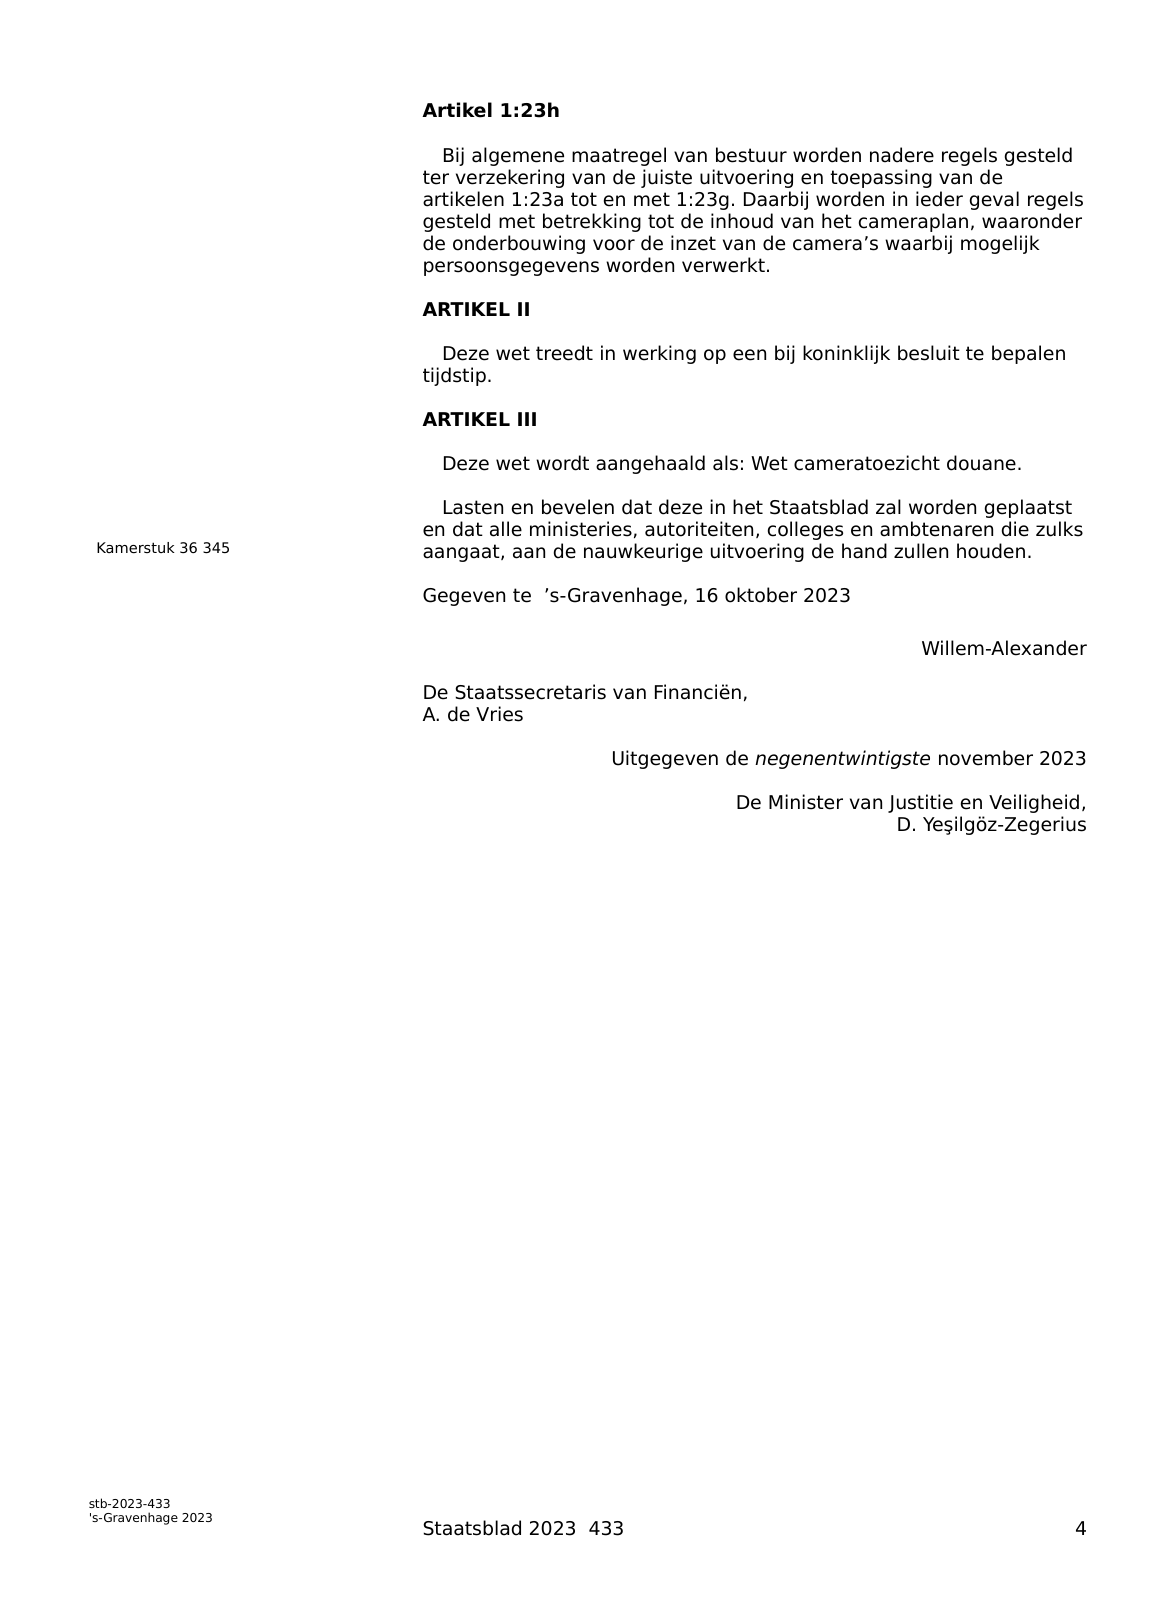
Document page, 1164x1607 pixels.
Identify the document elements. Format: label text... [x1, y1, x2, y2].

text Willem-Alexander [422, 637, 1087, 659]
text Kamerstuk 36 345 [77, 540, 396, 557]
text 's-Gravenhage 2023 [88, 1511, 323, 1525]
text Gegeven te ’s-Gravenhage, 16 oktober 2023 [422, 585, 1087, 607]
text Deze wet wordt aangehaald als: Wet cameratoezicht douane. [422, 453, 1087, 475]
subtitle ARTIKEL II [422, 299, 1087, 321]
subtitle Artikel 1:23h [422, 100, 1087, 122]
text Bij algemene maatregel van bestuur worden nadere regels gesteld ter verzekering van de juiste uitvoering en toepassing van de artikelen 1:23a tot en met 1:23g. Daarbij worden in ieder geval regels gesteld met betrekking tot de inhoud van het cameraplan, waaronder de onderbouwing voor de inzet van de camera’s waarbij mogelijk persoonsgegevens worden verwerkt. [422, 144, 1087, 276]
text Uitgegeven de negenentwintigste november 2023 [422, 748, 1087, 770]
text De Minister van Justitie en Veiligheid, D. Yeşilgöz-Zegerius [422, 792, 1087, 836]
text De Staatssecretaris van Financiën, A. de Vries [422, 682, 1087, 726]
text Deze wet treedt in werking op een bij koninklijk besluit te bepalen tijdstip. [422, 343, 1087, 387]
text Lasten en bevelen dat deze in het Staatsblad zal worden geplaatst en dat alle ministeries, autoriteiten, colleges en ambtenaren die zulks aangaat, aan de nauwkeurige uitvoering de hand zullen houden. [422, 497, 1087, 563]
text stb-2023-433 [88, 1497, 323, 1511]
subtitle ARTIKEL III [422, 409, 1087, 431]
